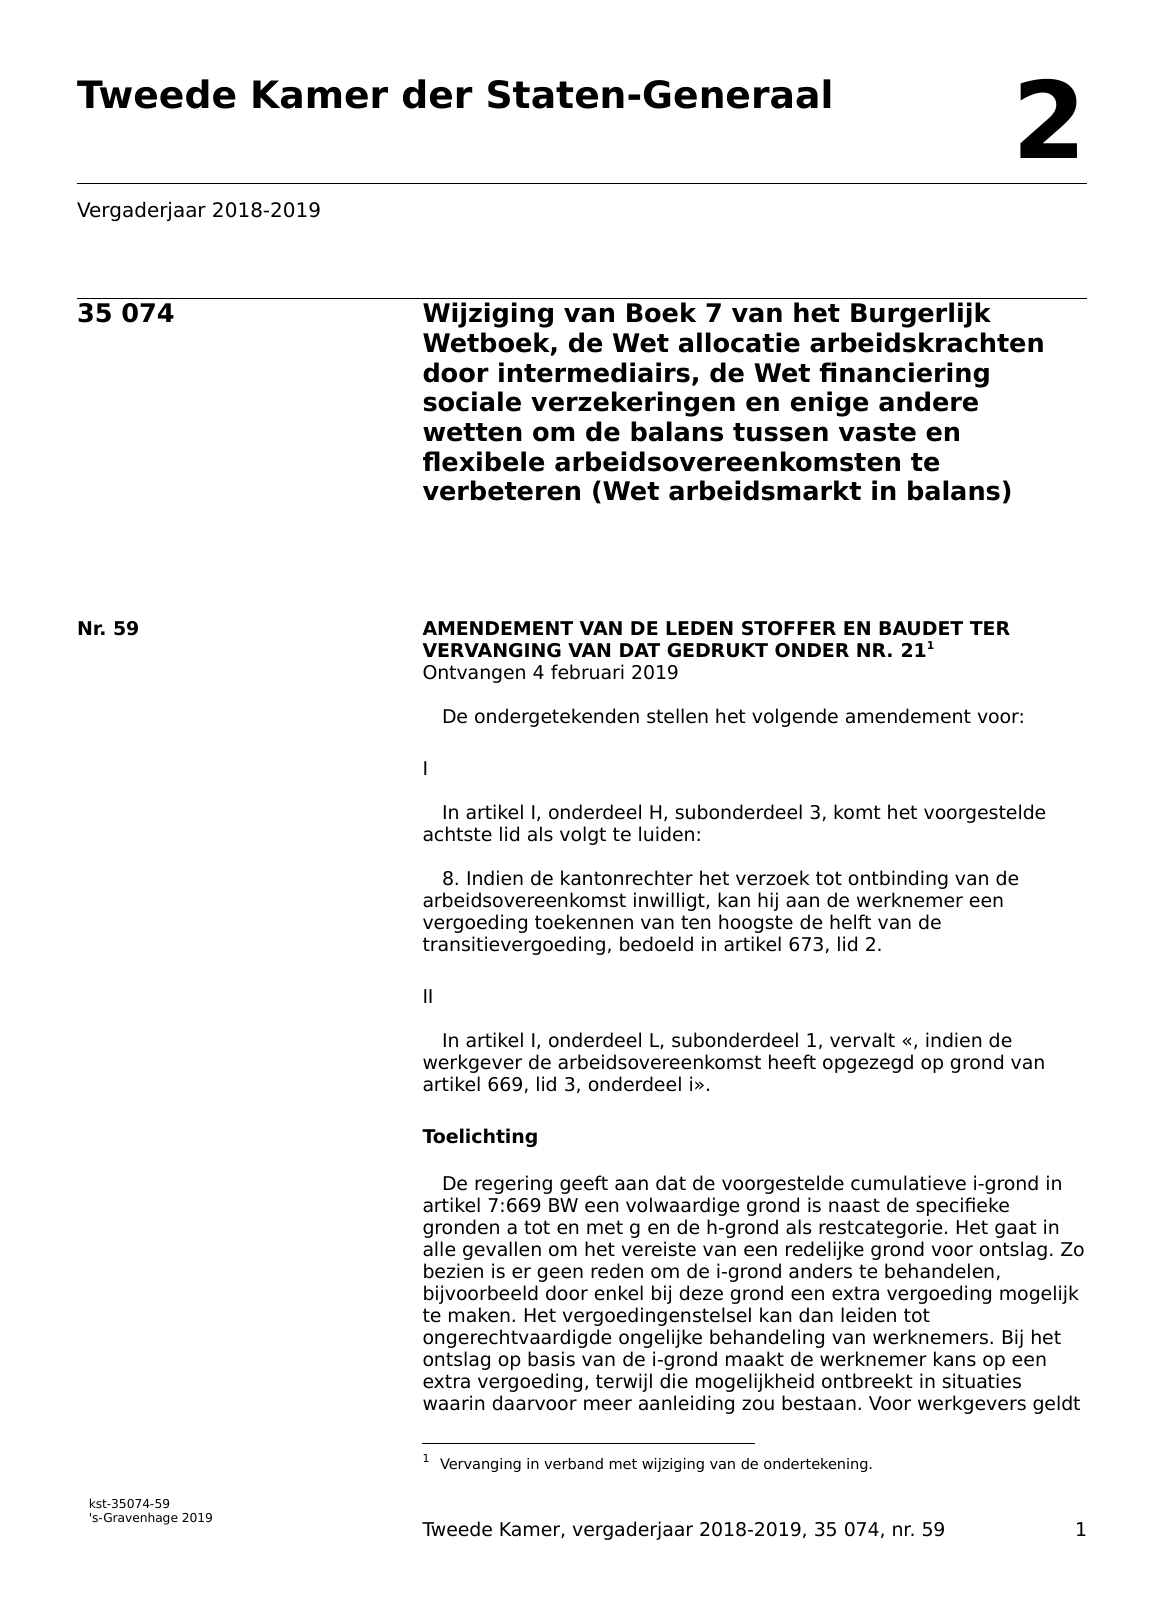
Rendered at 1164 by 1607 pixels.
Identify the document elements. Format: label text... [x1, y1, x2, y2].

text In artikel I, onderdeel L, subonderdeel 1, vervalt «, indien de werkgever de arbeidsovereenkomst heeft opgezegd op grond van artikel 669, lid 3, onderdeel i». [422, 1030, 1087, 1096]
subtitle I [422, 758, 1087, 780]
text In artikel I, onderdeel H, subonderdeel 3, komt het voorgestelde achtste lid als volgt te luiden: [422, 802, 1087, 846]
text Ontvangen 4 februari 2019 [422, 662, 1087, 684]
subtitle II [422, 986, 1087, 1008]
table_header 2 [886, 59, 1087, 183]
text 's-Gravenhage 2019 [88, 1511, 323, 1525]
subtitle Nr. 59 AMENDEMENT VAN DE LEDEN STOFFER EN BAUDET TER VERVANGING VAN DAT GEDRUKT ONDER NR. 21 [77, 618, 1087, 662]
subtitle Toelichting [422, 1126, 1087, 1148]
text kst-35074-59 [88, 1497, 323, 1511]
text De ondergetekenden stellen het volgende amendement voor: [422, 706, 1087, 728]
text 8. Indien de kantonrechter het verzoek tot ontbinding van de arbeidsovereenkomst inwilligt, kan hij aan de werknemer een vergoeding toekennen van ten hoogste de helft van de transitievergoeding, bedoeld in artikel 673, lid 2. [422, 868, 1087, 956]
text De regering geeft aan dat de voorgestelde cumulatieve i-grond in artikel 7:669 BW een volwaardige grond is naast de specifieke gronden a tot en met g en de h-grond als restcategorie. Het gaat in alle gevallen om het vereiste van een redelijke grond voor ontslag. Zo bezien is er geen reden om de i-grond anders te behandelen, bijvoorbeeld door enkel bij deze grond een extra vergoeding mogelijk te maken. Het vergoedingenstelsel kan dan leiden tot ongerechtvaardigde ongelijke behandeling van werknemers. Bij het ontslag op basis van de i-grond maakt de werknemer kans op een extra vergoeding, terwijl die mogelijkheid ontbreekt in situaties waarin daarvoor meer aanleiding zou bestaan. Voor werkgevers geldt [422, 1173, 1087, 1415]
text Vervanging in verband met wijziging van de ondertekening. [422, 1452, 1087, 1474]
table_cell Vergaderjaar 2018-2019 [77, 184, 1087, 298]
subtitle 35 074 Wijziging van Boek 7 van het Burgerlijk Wetboek, de Wet allocatie arbeidskrachten door intermediairs, de Wet financiering sociale verzekeringen en enige andere wetten om de balans tussen vaste en flexibele arbeidsovereenkomsten te verbeteren (Wet arbeidsmarkt in balans) [77, 299, 1087, 507]
table_header Tweede Kamer der Staten-Generaal [77, 59, 886, 183]
